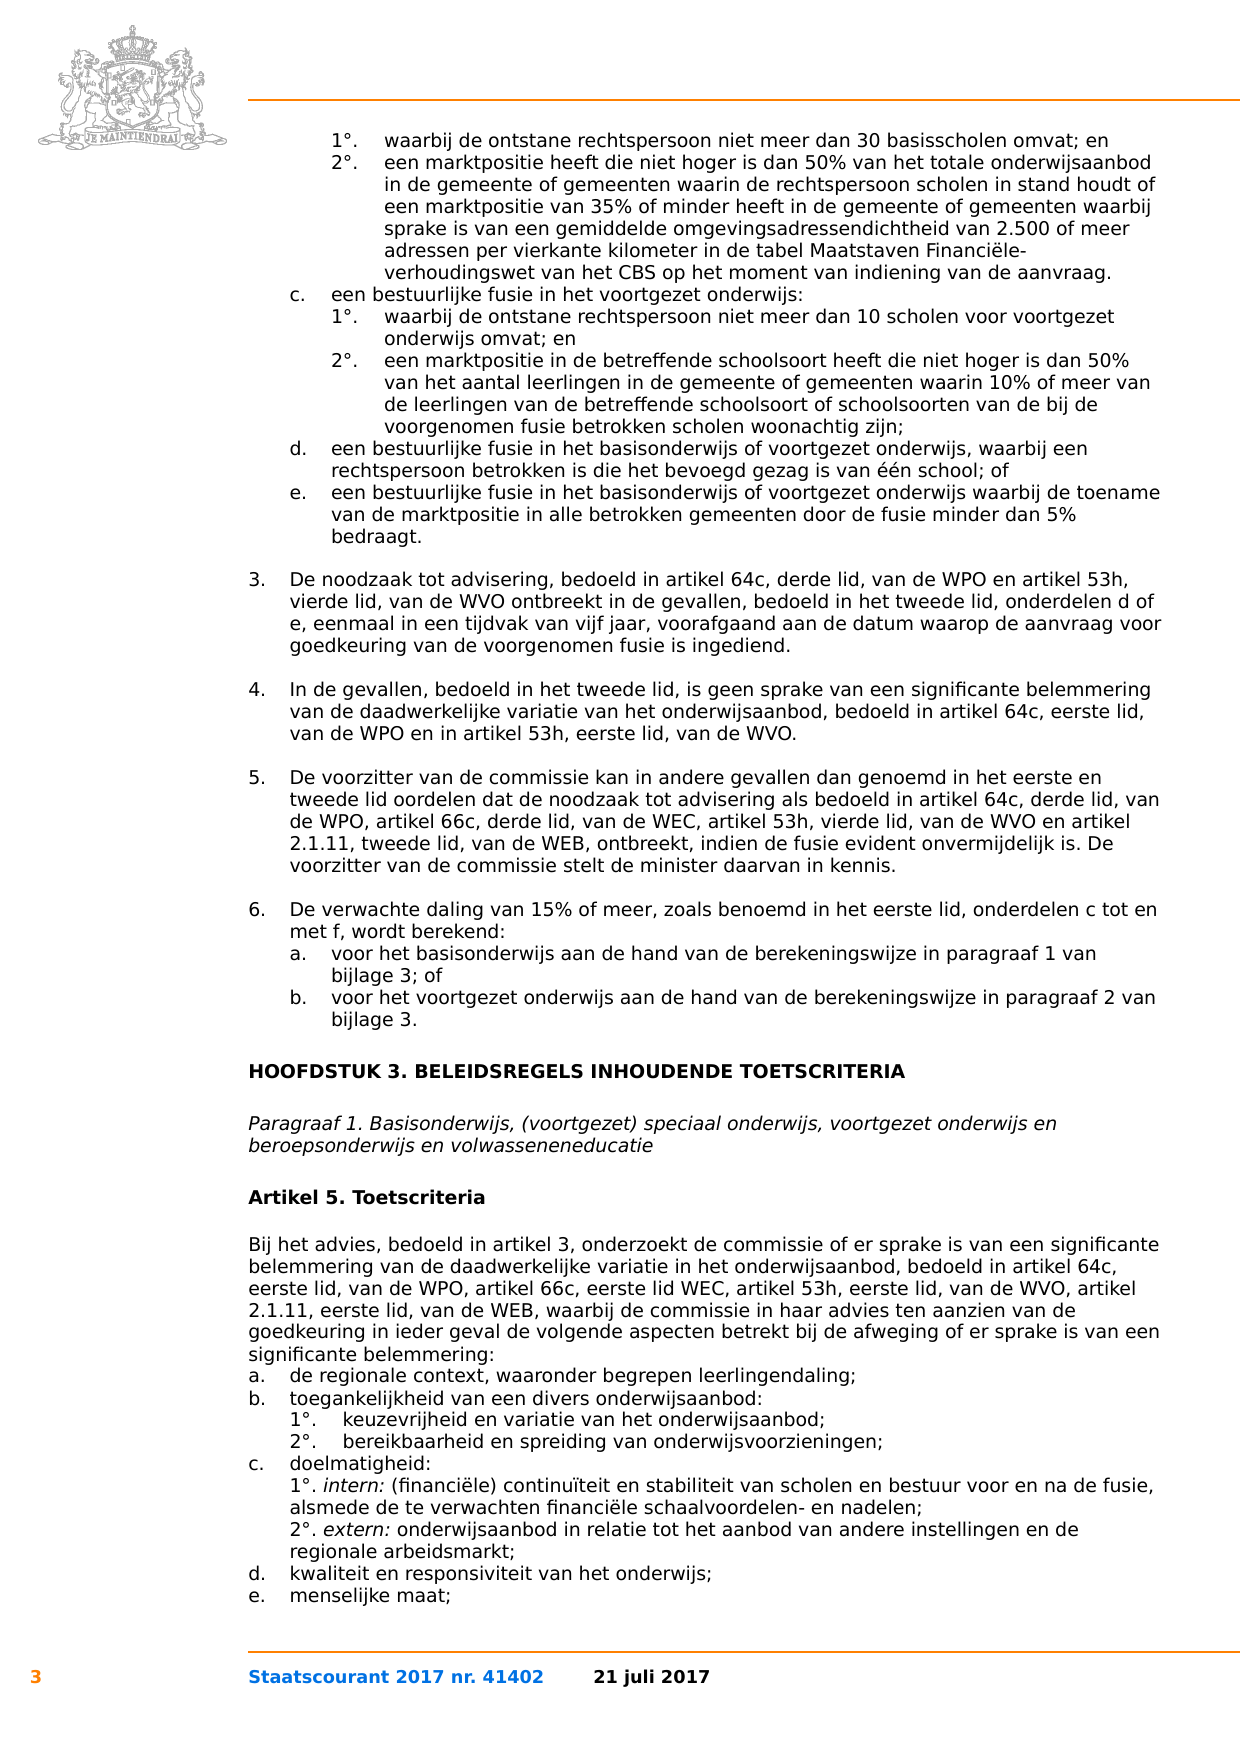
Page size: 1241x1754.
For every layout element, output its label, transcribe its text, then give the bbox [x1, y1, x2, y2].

text c. doelmatigheid: [248, 1453, 1163, 1475]
text e. menselijke maat; [248, 1585, 1163, 1607]
text d. een bestuurlijke fusie in het basisonderwijs of voortgezet onderwijs, waarbij een rechtspersoon betrokken is die het bevoegd gezag is van één school; of [289, 438, 1163, 482]
picture [38, 25, 227, 150]
subtitle Artikel 5. Toetscriteria [248, 1187, 1163, 1208]
text 2°. een marktpositie heeft die niet hoger is dan 50% van het totale onderwijsaanbod in de gemeente of gemeenten waarin de rechtspersoon scholen in stand houdt of een marktpositie van 35% of minder heeft in de gemeente of gemeenten waarbij sprake is van een gemiddelde omgevingsadressendichtheid van 2.500 of meer adressen per vierkante kilometer in de tabel Maatstaven Financiële-verhoudingswet van het CBS op het moment van indiening van de aanvraag. [331, 152, 1163, 284]
text b. toegankelijkheid van een divers onderwijsaanbod: [248, 1387, 1163, 1409]
text 1°. keuzevrijheid en variatie van het onderwijsaanbod; [289, 1409, 1163, 1431]
text 2°. een marktpositie in de betreffende schoolsoort heeft die niet hoger is dan 50% van het aantal leerlingen in de gemeente of gemeenten waarin 10% of meer van de leerlingen van de betreffende schoolsoort of schoolsoorten van de bij de voorgenomen fusie betrokken scholen woonachtig zijn; [331, 350, 1163, 438]
text 5. De voorzitter van de commissie kan in andere gevallen dan genoemd in het eerste en tweede lid oordelen dat de noodzaak tot advisering als bedoeld in artikel 64c, derde lid, van de WPO, artikel 66c, derde lid, van de WEC, artikel 53h, vierde lid, van de WVO en artikel 2.1.11, tweede lid, van de WEB, ontbreekt, indien de fusie evident onvermijdelijk is. De voorzitter van de commissie stelt de minister daarvan in kennis. [248, 767, 1163, 877]
text 2°. bereikbaarheid en spreiding van onderwijsvoorzieningen; [289, 1431, 1163, 1453]
text 1°. waarbij de ontstane rechtspersoon niet meer dan 30 basisscholen omvat; en [331, 130, 1163, 152]
text 1°. waarbij de ontstane rechtspersoon niet meer dan 10 scholen voor voortgezet onderwijs omvat; en [331, 306, 1163, 350]
subtitle Paragraaf 1. Basisonderwijs, (voortgezet) speciaal onderwijs, voortgezet onderwijs en beroepsonderwijs en volwasseneneducatie [248, 1113, 1163, 1157]
text d. kwaliteit en responsiviteit van het onderwijs; [248, 1563, 1163, 1585]
text 4. In de gevallen, bedoeld in het tweede lid, is geen sprake van een significante belemmering van de daadwerkelijke variatie van het onderwijsaanbod, bedoeld in artikel 64c, eerste lid, van de WPO en in artikel 53h, eerste lid, van de WVO. [248, 679, 1163, 745]
text 1°. intern: (financiële) continuïteit en stabiliteit van scholen en bestuur voor en na de fusie, alsmede de te verwachten financiële schaalvoordelen- en nadelen; [289, 1475, 1163, 1519]
text 3. De noodzaak tot advisering, bedoeld in artikel 64c, derde lid, van de WPO en artikel 53h, vierde lid, van de WVO ontbreekt in de gevallen, bedoeld in het tweede lid, onderdelen d of e, eenmaal in een tijdvak van vijf jaar, voorafgaand aan de datum waarop de aanvraag voor goedkeuring van de voorgenomen fusie is ingediend. [248, 569, 1163, 657]
text a. voor het basisonderwijs aan de hand van de berekeningswijze in paragraaf 1 van bijlage 3; of [289, 943, 1163, 987]
text Bij het advies, bedoeld in artikel 3, onderzoekt de commissie of er sprake is van een significante belemmering van de daadwerkelijke variatie in het onderwijsaanbod, bedoeld in artikel 64c, eerste lid, van de WPO, artikel 66c, eerste lid WEC, artikel 53h, eerste lid, van de WVO, artikel 2.1.11, eerste lid, van de WEB, waarbij de commissie in haar advies ten aanzien van de goedkeuring in ieder geval de volgende aspecten betrekt bij de afweging of er sprake is van een significante belemmering: [248, 1233, 1163, 1365]
text 6. De verwachte daling van 15% of meer, zoals benoemd in het eerste lid, onderdelen c tot en met f, wordt berekend: [248, 899, 1163, 943]
text b. voor het voortgezet onderwijs aan de hand van de berekeningswijze in paragraaf 2 van bijlage 3. [289, 987, 1163, 1031]
text 2°. extern: onderwijsaanbod in relatie tot het aanbod van andere instellingen en de regionale arbeidsmarkt; [289, 1519, 1163, 1563]
text e. een bestuurlijke fusie in het basisonderwijs of voortgezet onderwijs waarbij de toename van de marktpositie in alle betrokken gemeenten door de fusie minder dan 5% bedraagt. [289, 482, 1163, 547]
text c. een bestuurlijke fusie in het voortgezet onderwijs: [289, 284, 1163, 306]
subtitle HOOFDSTUK 3. BELEIDSREGELS INHOUDENDE TOETSCRITERIA [248, 1061, 1163, 1083]
text a. de regionale context, waaronder begrepen leerlingendaling; [248, 1365, 1163, 1387]
